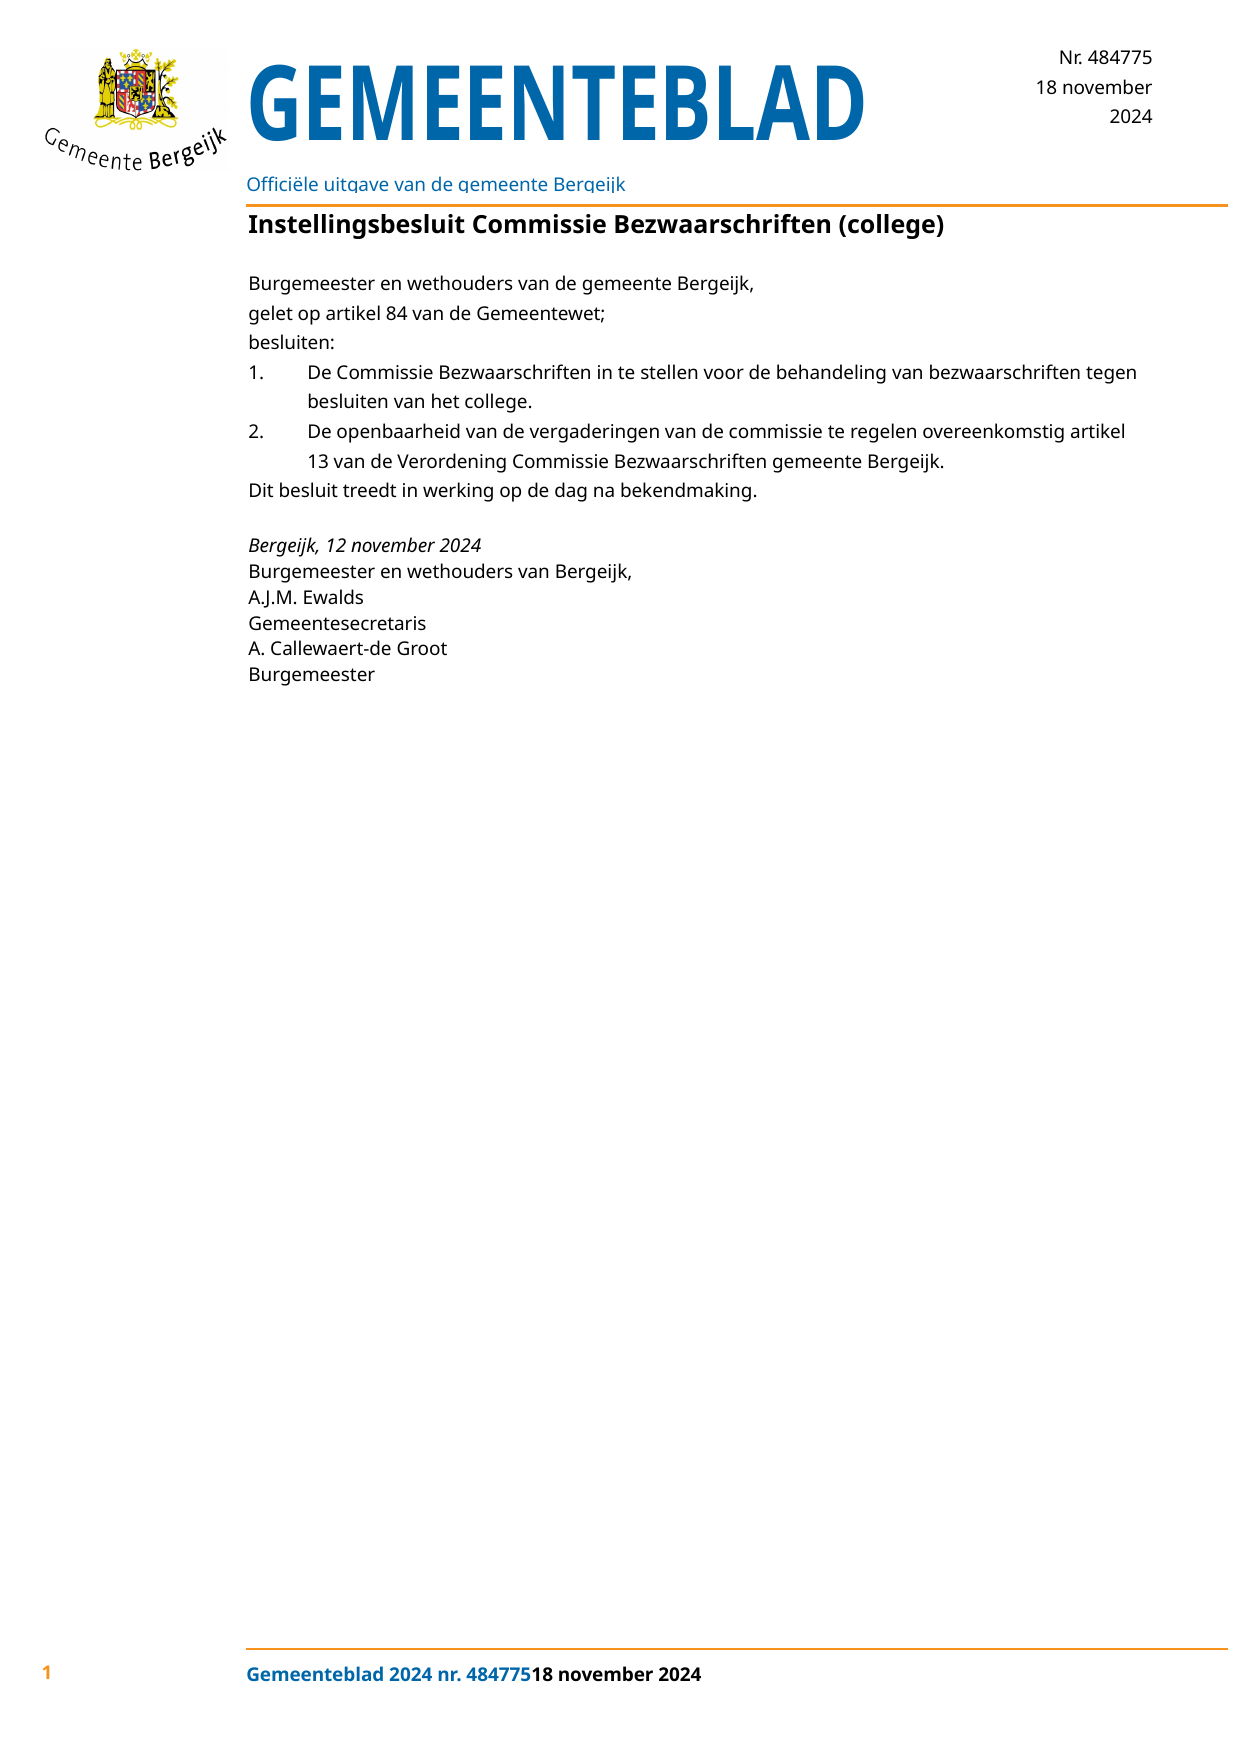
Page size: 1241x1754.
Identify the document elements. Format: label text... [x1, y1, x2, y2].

text Burgemeester [248, 661, 1152, 687]
text Dit besluit treedt in werking op de dag na bekendmaking. [248, 477, 1152, 503]
text Instellingsbesluit Commissie Bezwaarschriften (college) [248, 207, 1152, 241]
picture [41, 47, 231, 172]
text Burgemeester en wethouders van de gemeente Bergeijk, [248, 270, 1152, 296]
text A. Callewaert-de Groot [248, 636, 1152, 661]
text A.J.M. Ewalds [248, 584, 1152, 610]
text besluiten: [248, 329, 1152, 355]
text Gemeentesecretaris [248, 610, 1152, 636]
list De openbaarheid van de vergaderingen van de commissie te regelen overeenkomstig artikel 13 van de Verordening Commissie Bezwaarschriften gemeente Bergeijk. [248, 418, 1152, 473]
text Burgemeester en wethouders van Bergeijk, [248, 558, 1152, 584]
text Bergeijk, 12 november 2024 [248, 533, 1152, 558]
text gelet op artikel 84 van de Gemeentewet; [248, 300, 1152, 326]
list De Commissie Bezwaarschriften in te stellen voor de behandeling van bezwaarschriften tegen besluiten van het college. [248, 359, 1152, 414]
